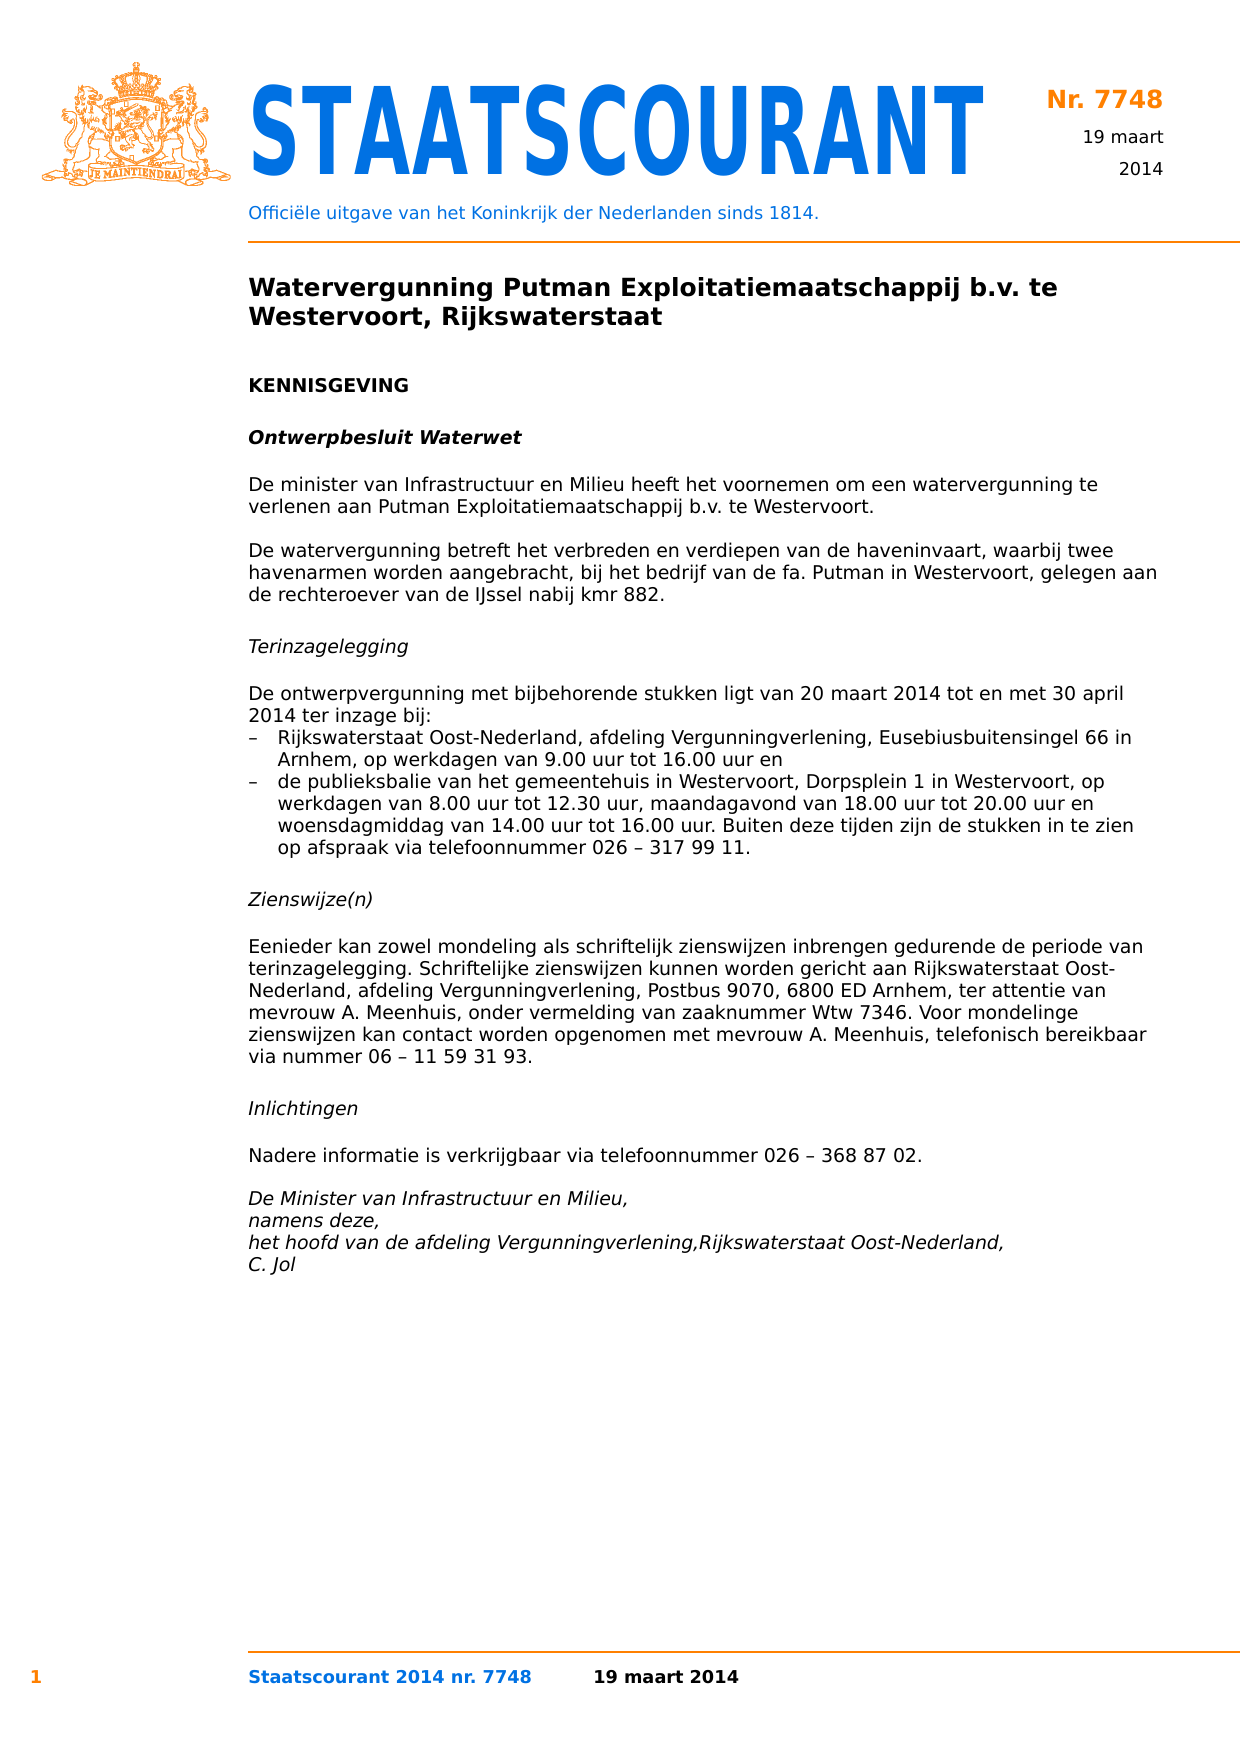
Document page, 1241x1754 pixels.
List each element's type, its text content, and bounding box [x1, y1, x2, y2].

picture [41, 62, 231, 186]
text Eenieder kan zowel mondeling als schriftelijk zienswijzen inbrengen gedurende de periode van terinzagelegging. Schriftelijke zienswijzen kunnen worden gericht aan Rijkswaterstaat Oost-Nederland, afdeling Vergunningverlening, Postbus 9070, 6800 ED Arnhem, ter attentie van mevrouw A. Meenhuis, onder vermelding van zaaknummer Wtw 7346. Voor mondelinge zienswijzen kan contact worden opgenomen met mevrouw A. Meenhuis, telefonisch bereikbaar via nummer 06 – 11 59 31 93. [248, 936, 1163, 1067]
text De ontwerpvergunning met bijbehorende stukken ligt van 20 maart 2014 tot en met 30 april 2014 ter inzage bij: [248, 683, 1163, 727]
subtitle Zienswijze(n) [248, 889, 1163, 911]
table_cell 19 maart [998, 121, 1240, 153]
table_header STAATSCOURANT [248, 62, 998, 203]
text – de publieksbalie van het gemeentehuis in Westervoort, Dorpsplein 1 in Westervoort, op werkdagen van 8.00 uur tot 12.30 uur, maandagavond van 18.00 uur tot 20.00 uur en woensdagmiddag van 14.00 uur tot 16.00 uur. Buiten deze tijden zijn de stukken in te zien op afspraak via telefoonnummer 026 – 317 99 11. [248, 771, 1163, 859]
subtitle Ontwerpbesluit Waterwet [248, 427, 1163, 449]
table_header Nr. 7748 [998, 62, 1240, 121]
table_header [25, 62, 248, 241]
text Nadere informatie is verkrijgbaar via telefoonnummer 026 – 368 87 02. [248, 1144, 1163, 1166]
subtitle Watervergunning Putman Exploitatiemaatschappij b.v. te Westervoort, Rijkswaterstaat [248, 273, 1163, 331]
text – Rijkswaterstaat Oost-Nederland, afdeling Vergunningverlening, Eusebiusbuitensingel 66 in Arnhem, op werkdagen van 9.00 uur tot 16.00 uur en [248, 727, 1163, 771]
subtitle Inlichtingen [248, 1097, 1163, 1119]
text De minister van Infrastructuur en Milieu heeft het voornemen om een watervergunning te verlenen aan Putman Exploitatiemaatschappij b.v. te Westervoort. [248, 474, 1163, 518]
table_cell Officiële uitgave van het Koninkrijk der Nederlanden sinds 1814. [248, 203, 1240, 241]
table_cell 2014 [998, 153, 1240, 203]
subtitle Terinzagelegging [248, 636, 1163, 658]
text De Minister van Infrastructuur en Milieu, namens deze, het hoofd van de afdeling Vergunningverlening,Rijkswaterstaat Oost-Nederland, C. Jol [248, 1188, 1163, 1276]
subtitle KENNISGEVING [248, 375, 1163, 397]
text De watervergunning betreft het verbreden en verdiepen van de haveninvaart, waarbij twee havenarmen worden aangebracht, bij het bedrijf van de fa. Putman in Westervoort, gelegen aan de rechteroever van de IJssel nabij kmr 882. [248, 540, 1163, 606]
